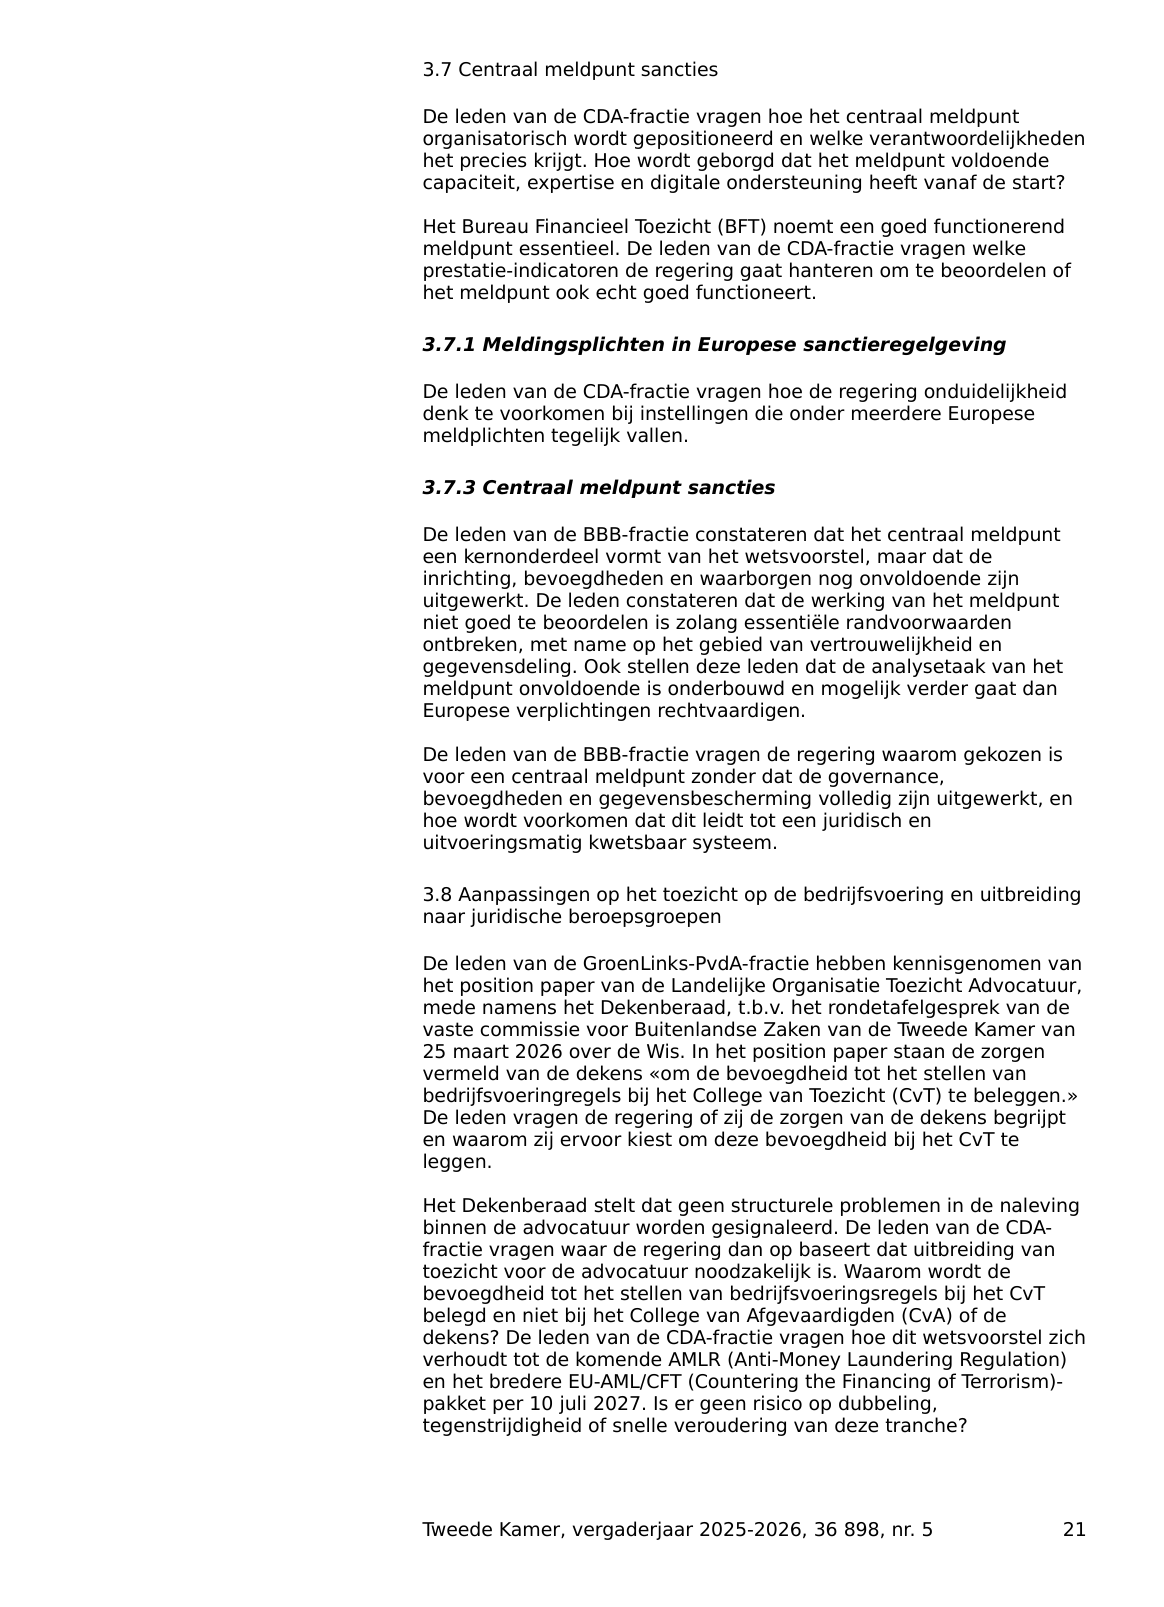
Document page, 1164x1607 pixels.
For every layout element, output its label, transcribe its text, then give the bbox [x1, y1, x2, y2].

text Het Dekenberaad stelt dat geen structurele problemen in de naleving binnen de advocatuur worden gesignaleerd. De leden van de CDA-fractie vragen waar de regering dan op baseert dat uitbreiding van toezicht voor de advocatuur noodzakelijk is. Waarom wordt de bevoegdheid tot het stellen van bedrijfsvoeringsregels bij het CvT belegd en niet bij het College van Afgevaardigden (CvA) of de dekens? De leden van de CDA-fractie vragen hoe dit wetsvoorstel zich verhoudt tot de komende AMLR (Anti-Money Laundering Regulation) en het bredere EU-AML/CFT (Countering the Financing of Terrorism)-pakket per 10 juli 2027. Is er geen risico op dubbeling, tegenstrijdigheid of snelle veroudering van deze tranche? [422, 1195, 1087, 1437]
subtitle 3.7 Centraal meldpunt sancties [422, 59, 1087, 81]
text De leden van de BBB-fractie vragen de regering waarom gekozen is voor een centraal meldpunt zonder dat de governance, bevoegdheden en gegevensbescherming volledig zijn uitgewerkt, en hoe wordt voorkomen dat dit leidt tot een juridisch en uitvoeringsmatig kwetsbaar systeem. [422, 744, 1087, 854]
text De leden van de CDA-fractie vragen hoe het centraal meldpunt organisatorisch wordt gepositioneerd en welke verantwoordelijkheden het precies krijgt. Hoe wordt geborgd dat het meldpunt voldoende capaciteit, expertise en digitale ondersteuning heeft vanaf de start? [422, 106, 1087, 194]
text De leden van de BBB-fractie constateren dat het centraal meldpunt een kernonderdeel vormt van het wetsvoorstel, maar dat de inrichting, bevoegdheden en waarborgen nog onvoldoende zijn uitgewerkt. De leden constateren dat de werking van het meldpunt niet goed te beoordelen is zolang essentiële randvoorwaarden ontbreken, met name op het gebied van vertrouwelijkheid en gegevensdeling. Ook stellen deze leden dat de analysetaak van het meldpunt onvoldoende is onderbouwd en mogelijk verder gaat dan Europese verplichtingen rechtvaardigen. [422, 524, 1087, 722]
subtitle 3.8 Aanpassingen op het toezicht op de bedrijfsvoering en uitbreiding naar juridische beroepsgroepen [422, 884, 1087, 928]
text Het Bureau Financieel Toezicht (BFT) noemt een goed functionerend meldpunt essentieel. De leden van de CDA-fractie vragen welke prestatie-indicatoren de regering gaat hanteren om te beoordelen of het meldpunt ook echt goed functioneert. [422, 216, 1087, 304]
subtitle 3.7.3 Centraal meldpunt sancties [422, 477, 1087, 499]
text De leden van de GroenLinks-PvdA-fractie hebben kennisgenomen van het position paper van de Landelijke Organisatie Toezicht Advocatuur, mede namens het Dekenberaad, t.b.v. het rondetafelgesprek van de vaste commissie voor Buitenlandse Zaken van de Tweede Kamer van 25 maart 2026 over de Wis. In het position paper staan de zorgen vermeld van de dekens «om de bevoegdheid tot het stellen van bedrijfsvoeringregels bij het College van Toezicht (CvT) te beleggen.» De leden vragen de regering of zij de zorgen van de dekens begrijpt en waarom zij ervoor kiest om deze bevoegdheid bij het CvT te leggen. [422, 953, 1087, 1173]
text De leden van de CDA-fractie vragen hoe de regering onduidelijkheid denk te voorkomen bij instellingen die onder meerdere Europese meldplichten tegelijk vallen. [422, 381, 1087, 447]
subtitle 3.7.1 Meldingsplichten in Europese sanctieregelgeving [422, 334, 1087, 356]
